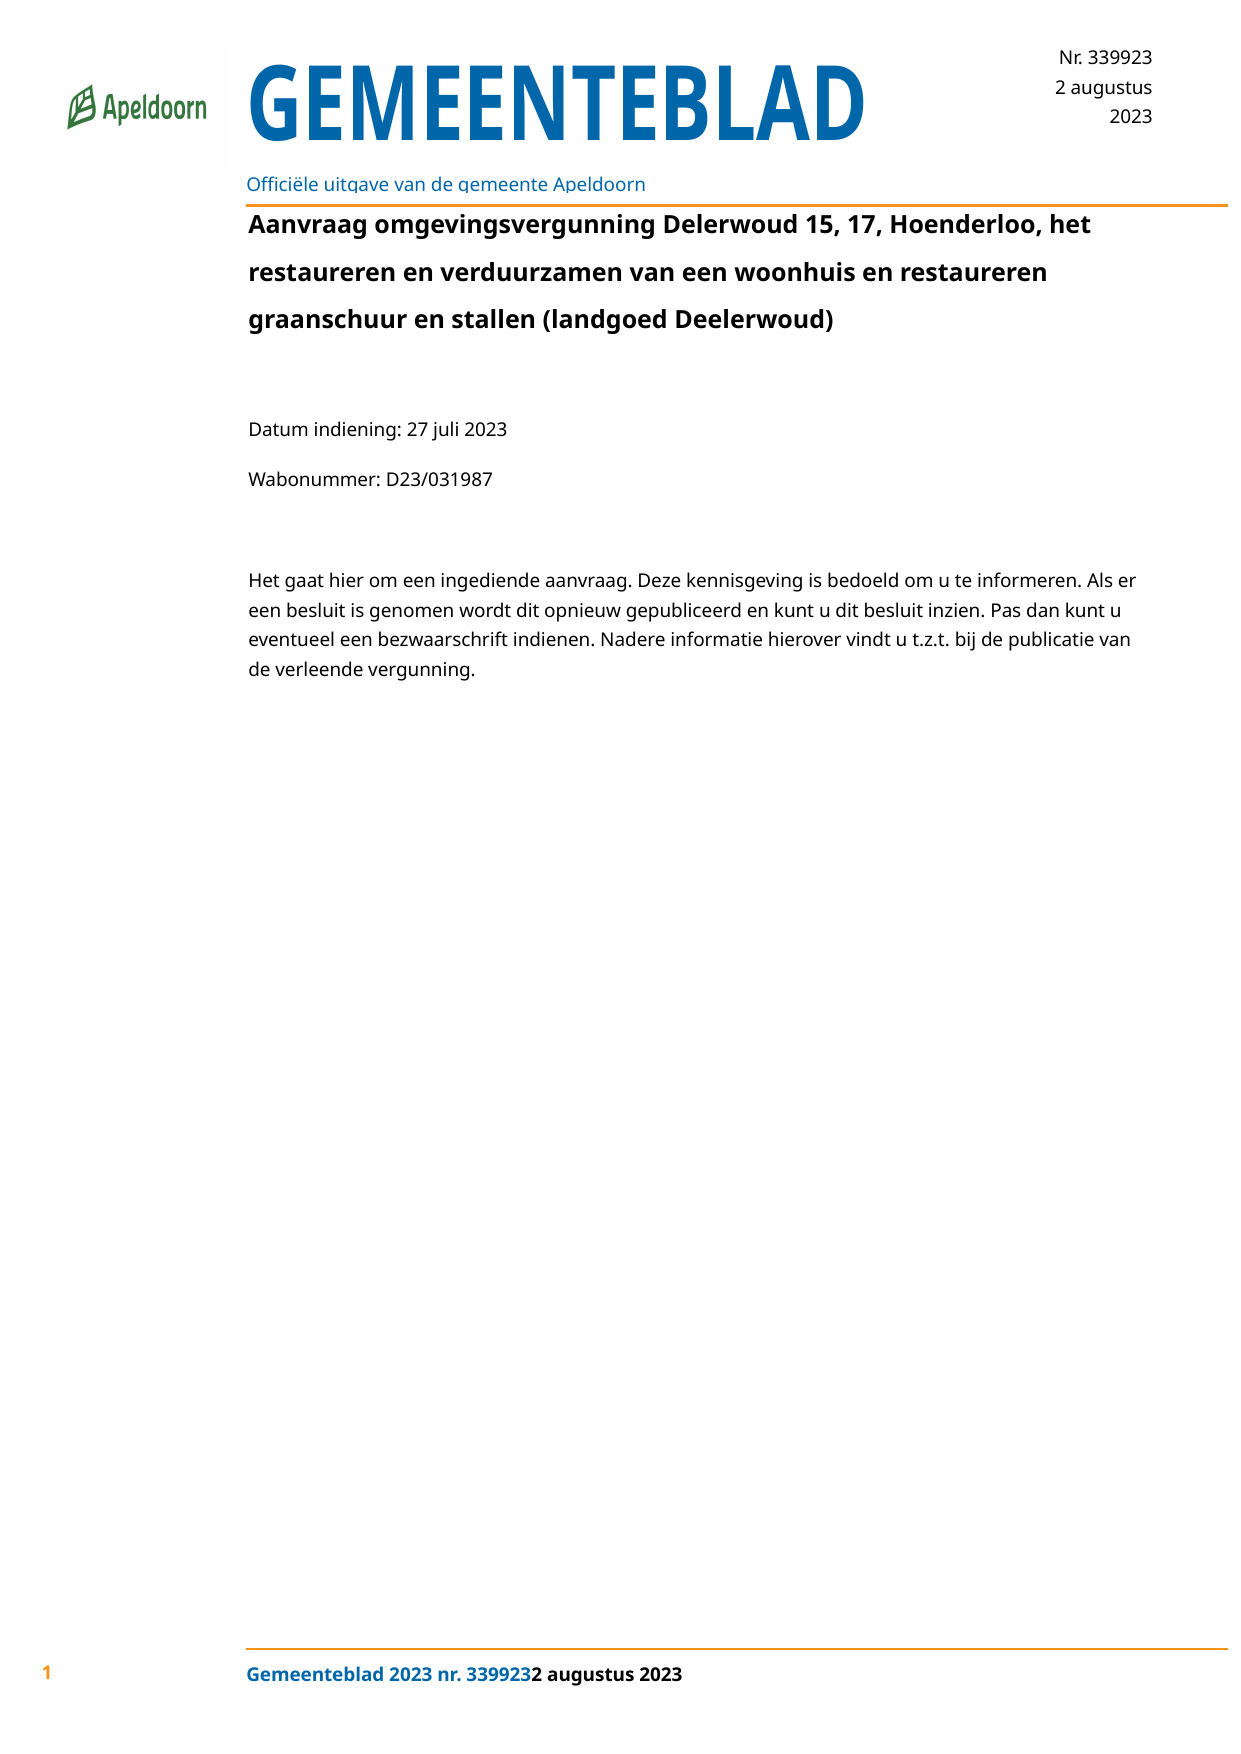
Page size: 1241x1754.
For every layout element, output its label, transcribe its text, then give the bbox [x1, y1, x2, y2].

text Wabonummer: D23/031987 [248, 466, 1152, 492]
text Datum indiening: 27 juli 2023 [248, 416, 1152, 442]
text Aanvraag omgevingsvergunning Delerwoud 15, 17, Hoenderloo, het restaureren en verduurzamen van een woonhuis en restaureren graanschuur en stallen (landgoed Deelerwoud) [248, 207, 1152, 336]
picture [41, 47, 231, 172]
text Het gaat hier om een ingediende aanvraag. Deze kennisgeving is bedoeld om u te informeren. Als er een besluit is genomen wordt dit opnieuw gepubliceerd en kunt u dit besluit inzien. Pas dan kunt u eventueel een bezwaarschrift indienen. Nadere informatie hierover vindt u t.z.t. bij de publicatie van de verleende vergunning. [248, 567, 1152, 682]
